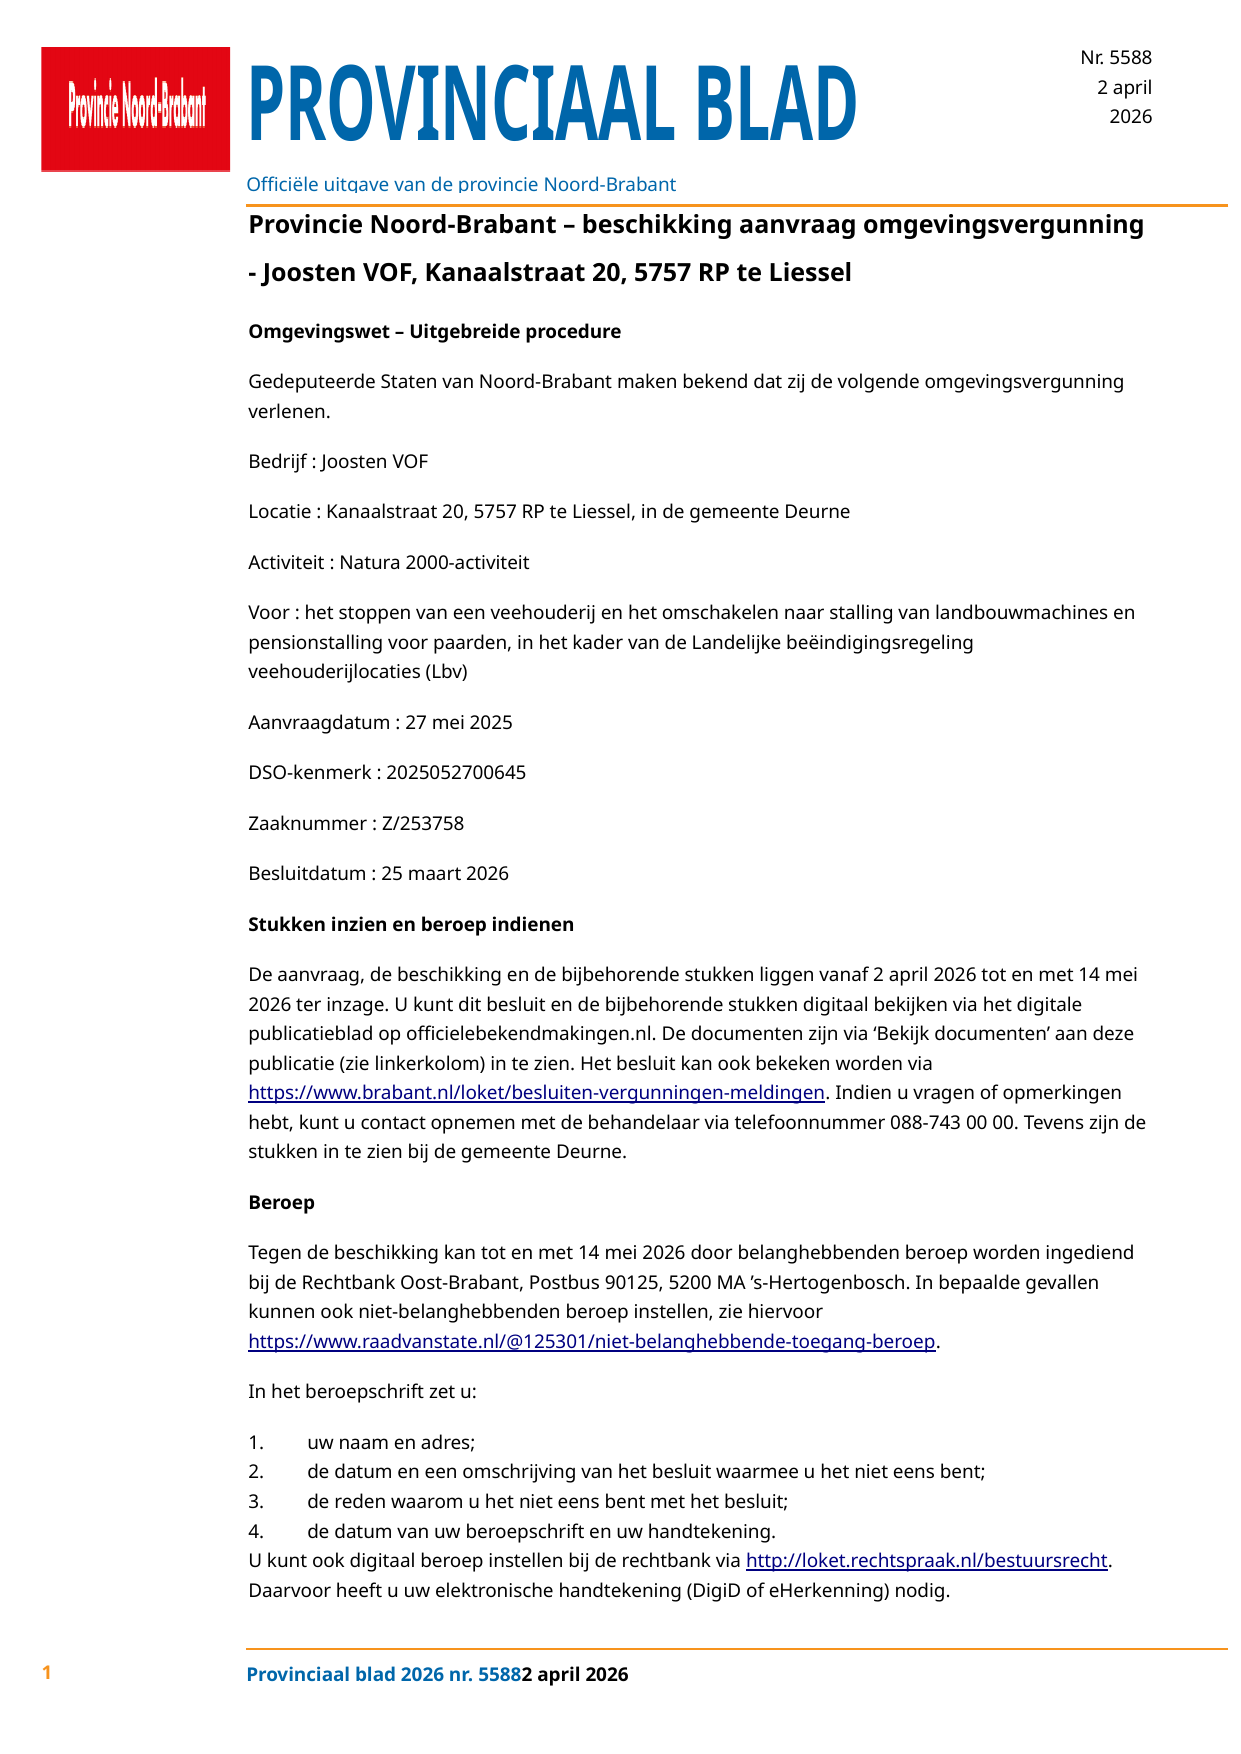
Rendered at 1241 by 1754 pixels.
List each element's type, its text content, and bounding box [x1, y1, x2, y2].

text Locatie : Kanaalstraat 20, 5757 RP te Liessel, in de gemeente Deurne [248, 499, 1152, 524]
text Stukken inzien en beroep indienen [248, 911, 1152, 937]
text Activiteit : Natura 2000-activiteit [248, 549, 1152, 575]
list uw naam en adres; [248, 1429, 1152, 1455]
text U kunt ook digitaal beroep instellen bij de rechtbank via http://loket.rechtspraak.nl/bestuursrecht. Daarvoor heeft u uw elektronische handtekening (DigiD of eHerkenning) nodig. [248, 1547, 1152, 1603]
picture [41, 47, 231, 172]
list de reden waarom u het niet eens bent met het besluit; [248, 1488, 1152, 1514]
list de datum van uw beroepschrift en uw handtekening. [248, 1518, 1152, 1544]
text Gedeputeerde Staten van Noord-Brabant maken bekend dat zij de volgende omgevingsvergunning verlenen. [248, 368, 1152, 424]
text DSO-kenmerk : 2025052700645 [248, 759, 1152, 785]
text In het beroepschrift zet u: [248, 1379, 1152, 1404]
text Bedrijf : Joosten VOF [248, 448, 1152, 474]
text Besluitdatum : 25 maart 2026 [248, 860, 1152, 886]
text Aanvraagdatum : 27 mei 2025 [248, 709, 1152, 735]
list de datum en een omschrijving van het besluit waarmee u het niet eens bent; [248, 1459, 1152, 1484]
text Zaaknummer : Z/253758 [248, 810, 1152, 836]
text Tegen de beschikking kan tot en met 14 mei 2026 door belanghebbenden beroep worden ingediend bij de Rechtbank Oost-Brabant, Postbus 90125, 5200 MA ’s-Hertogenbosch. In bepaalde gevallen kunnen ook niet-belanghebbenden beroep instellen, zie hiervoor https://www.raadvanstate.nl/@125301/niet-belanghebbende-toegang-beroep. [248, 1239, 1152, 1354]
text De aanvraag, de beschikking en de bijbehorende stukken liggen vanaf 2 april 2026 tot en met 14 mei 2026 ter inzage. U kunt dit besluit en de bijbehorende stukken digitaal bekijken via het digitale publicatieblad op officielebekendmakingen.nl. De documenten zijn via ‘Bekijk documenten’ aan deze publicatie (zie linkerkolom) in te zien. Het besluit kan ook bekeken worden via https://www.brabant.nl/loket/besluiten-vergunningen-meldingen. Indien u vragen of opmerkingen hebt, kunt u contact opnemen met de behandelaar via telefoonnummer 088-743 00 00. Tevens zijn de stukken in te zien bij de gemeente Deurne. [248, 961, 1152, 1164]
text Omgevingswet – Uitgebreide procedure [248, 318, 1152, 344]
text Voor : het stoppen van een veehouderij en het omschakelen naar stalling van landbouwmachines en pensionstalling voor paarden, in het kader van de Landelijke beëindigingsregeling veehouderijlocaties (Lbv) [248, 599, 1152, 684]
text Provincie Noord-Brabant – beschikking aanvraag omgevingsvergunning - Joosten VOF, Kanaalstraat 20, 5757 RP te Liessel [248, 207, 1152, 288]
text Beroep [248, 1189, 1152, 1215]
